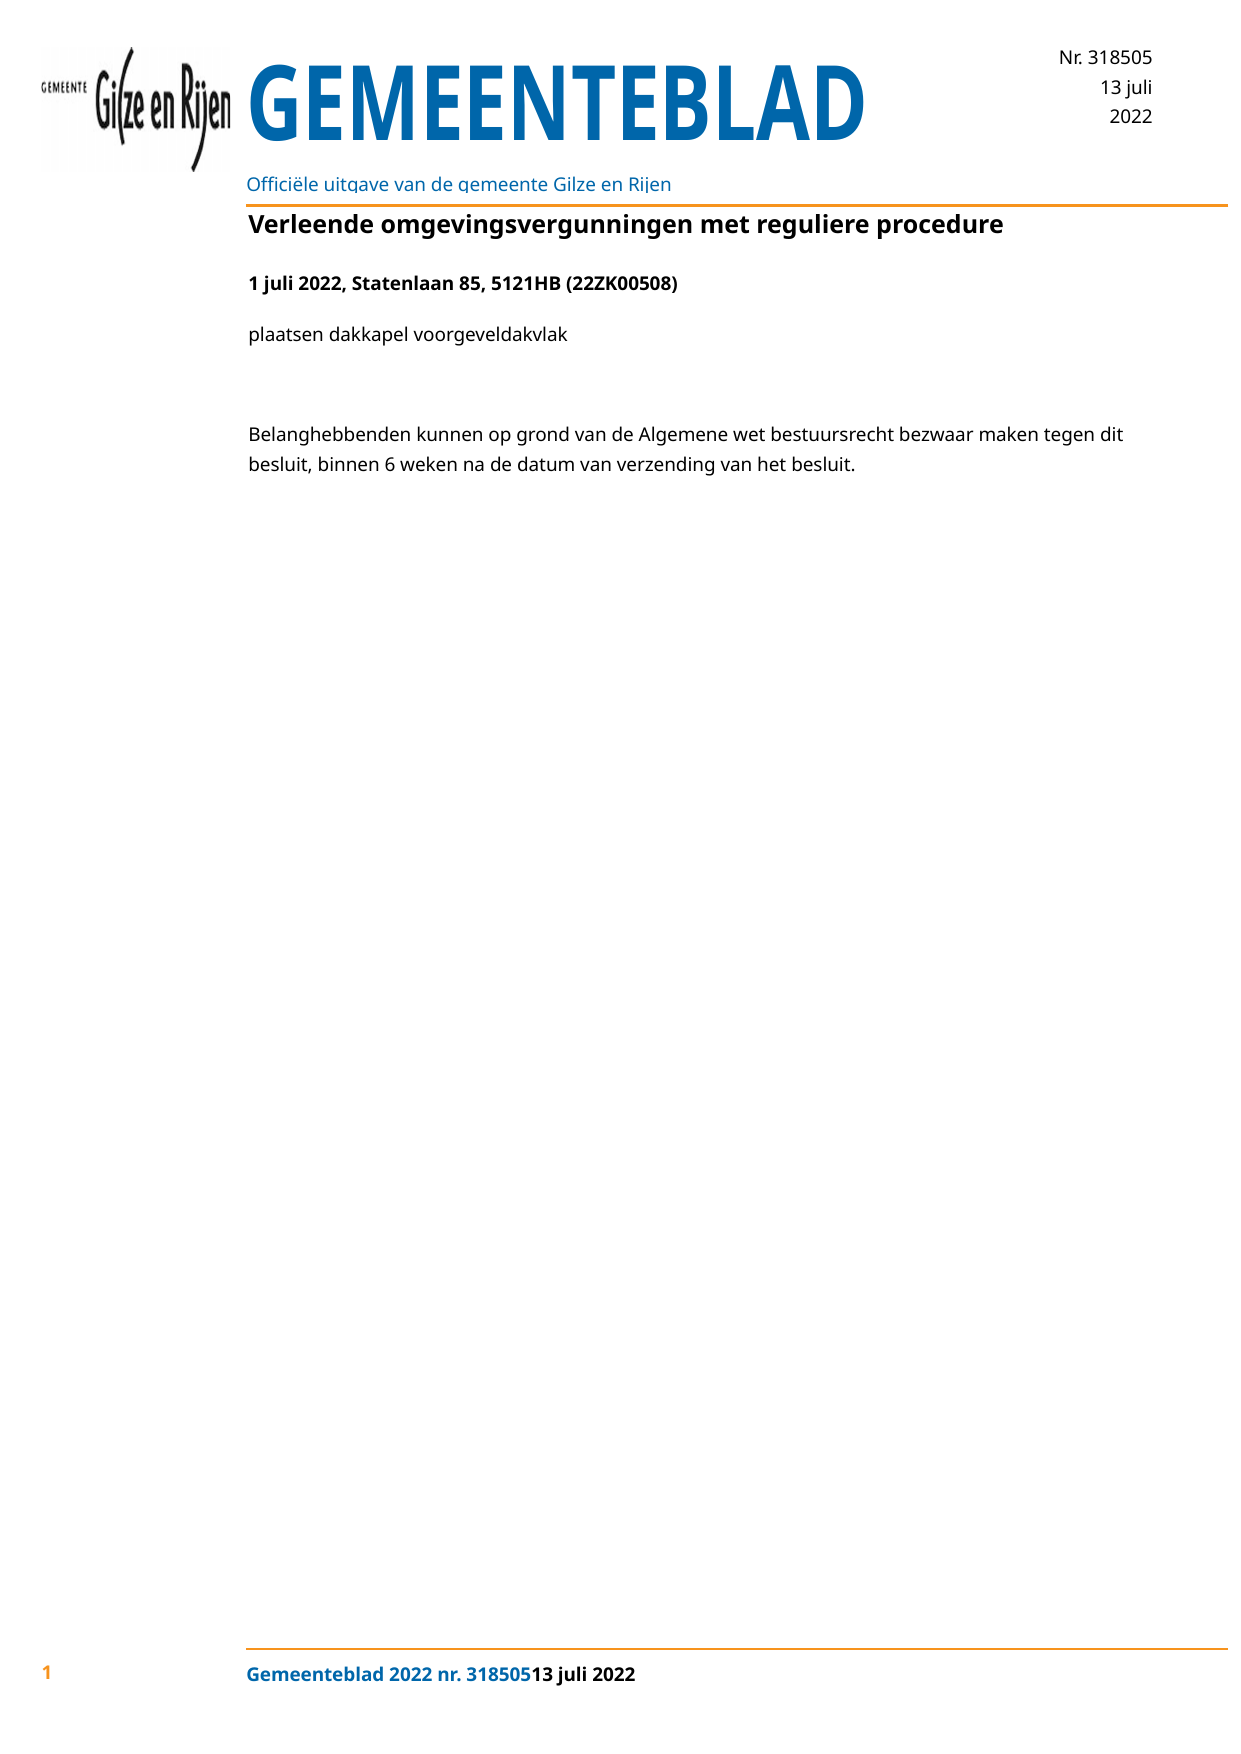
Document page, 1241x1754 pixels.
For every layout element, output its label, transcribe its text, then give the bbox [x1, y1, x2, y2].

picture [41, 47, 231, 172]
text 1 juli 2022, Statenlaan 85, 5121HB (22ZK00508) [248, 270, 1152, 296]
text Belanghebbenden kunnen op grond van de Algemene wet bestuursrecht bezwaar maken tegen dit besluit, binnen 6 weken na de datum van verzending van het besluit. [248, 422, 1152, 477]
text plaatsen dakkapel voorgeveldakvlak [248, 321, 1152, 346]
text Verleende omgevingsvergunningen met reguliere procedure [248, 207, 1152, 241]
